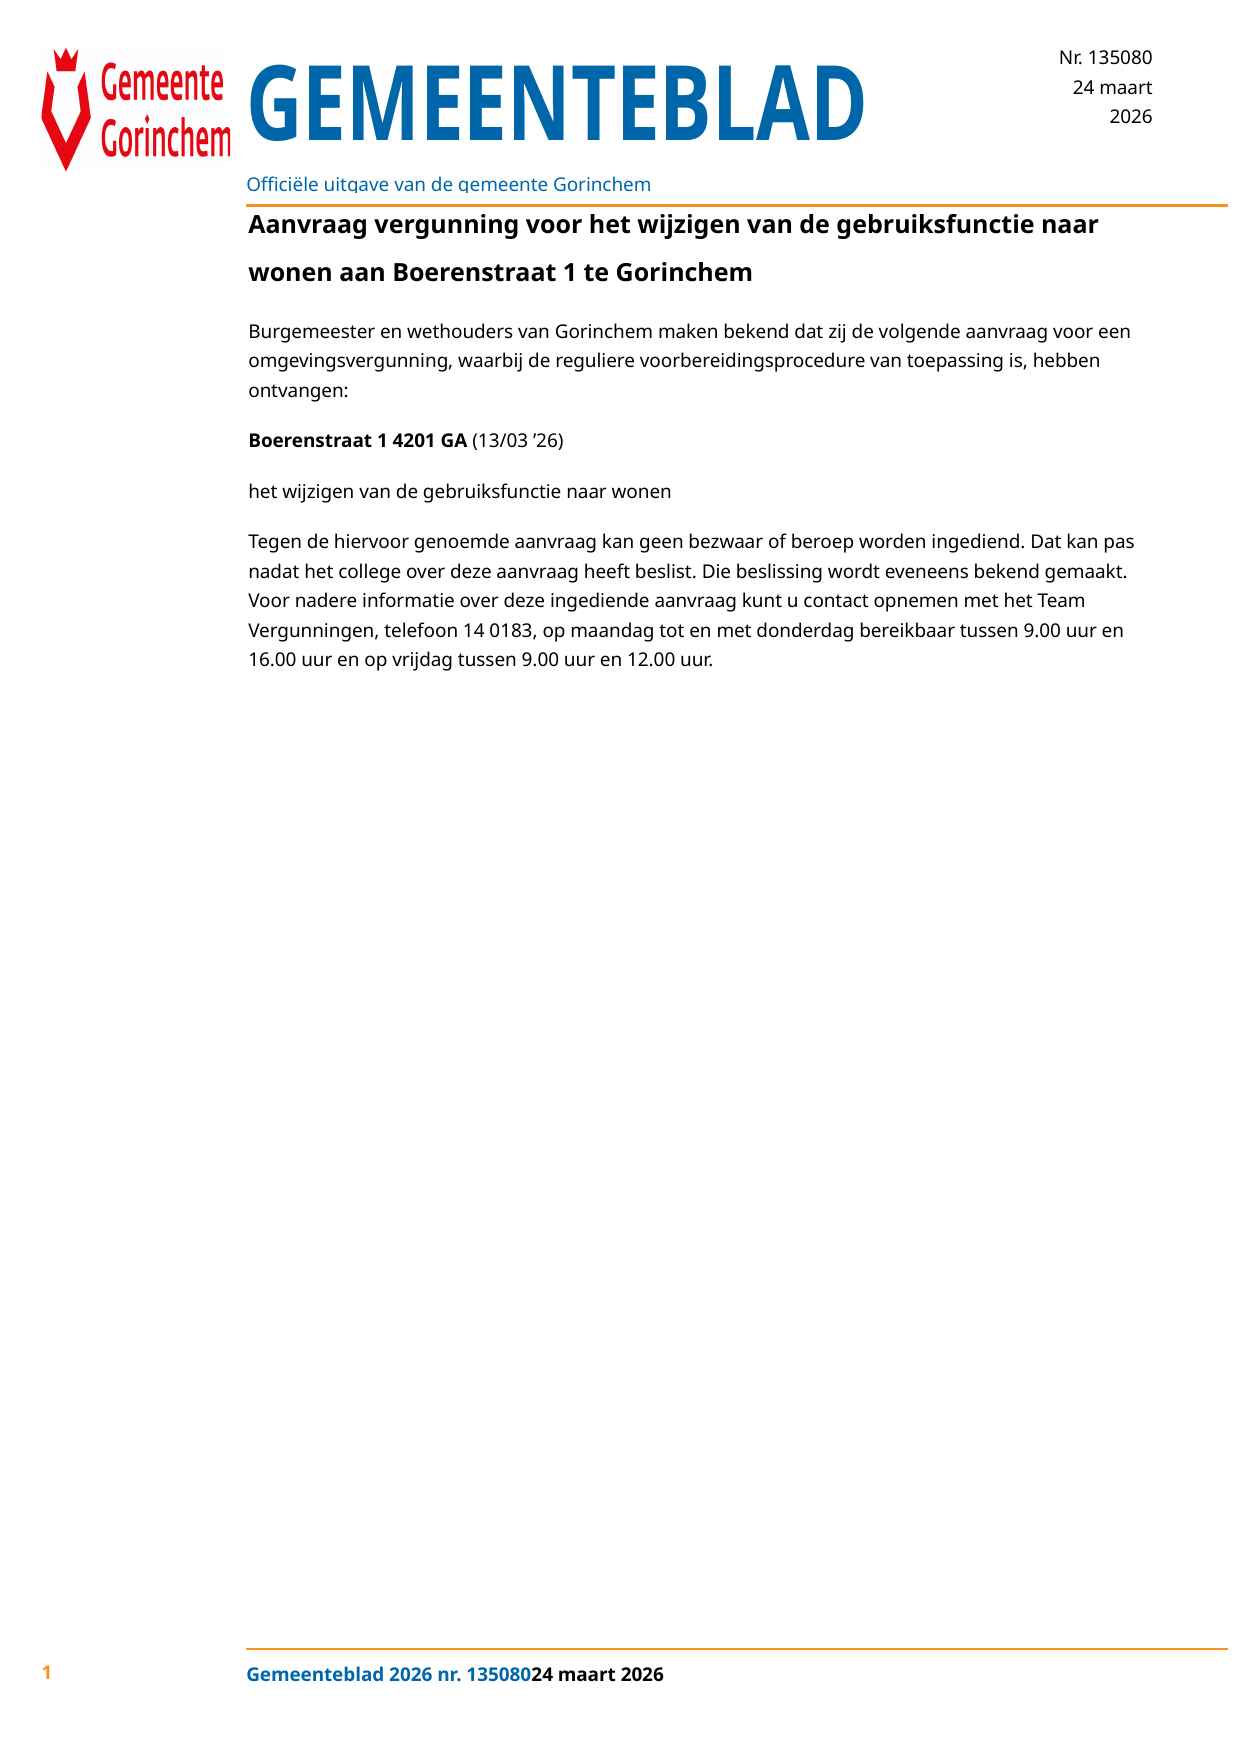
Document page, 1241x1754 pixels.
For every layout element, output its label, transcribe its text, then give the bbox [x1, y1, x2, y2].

text Boerenstraat 1 4201 GA (13/03 ’26) [248, 427, 1152, 453]
text Burgemeester en wethouders van Gorinchem maken bekend dat zij de volgende aanvraag voor een omgevingsvergunning, waarbij de reguliere voorbereidingsprocedure van toepassing is, hebben ontvangen: [248, 318, 1152, 403]
picture [41, 47, 231, 172]
text het wijzigen van de gebruiksfunctie naar wonen [248, 478, 1152, 504]
text Tegen de hiervoor genoemde aanvraag kan geen bezwaar of beroep worden ingediend. Dat kan pas nadat het college over deze aanvraag heeft beslist. Die beslissing wordt eveneens bekend gemaakt. Voor nadere informatie over deze ingediende aanvraag kunt u contact opnemen met het Team Vergunningen, telefoon 14 0183, op maandag tot en met donderdag bereikbaar tussen 9.00 uur en 16.00 uur en op vrijdag tussen 9.00 uur en 12.00 uur. [248, 528, 1152, 672]
text Aanvraag vergunning voor het wijzigen van de gebruiksfunctie naar wonen aan Boerenstraat 1 te Gorinchem [248, 207, 1152, 288]
